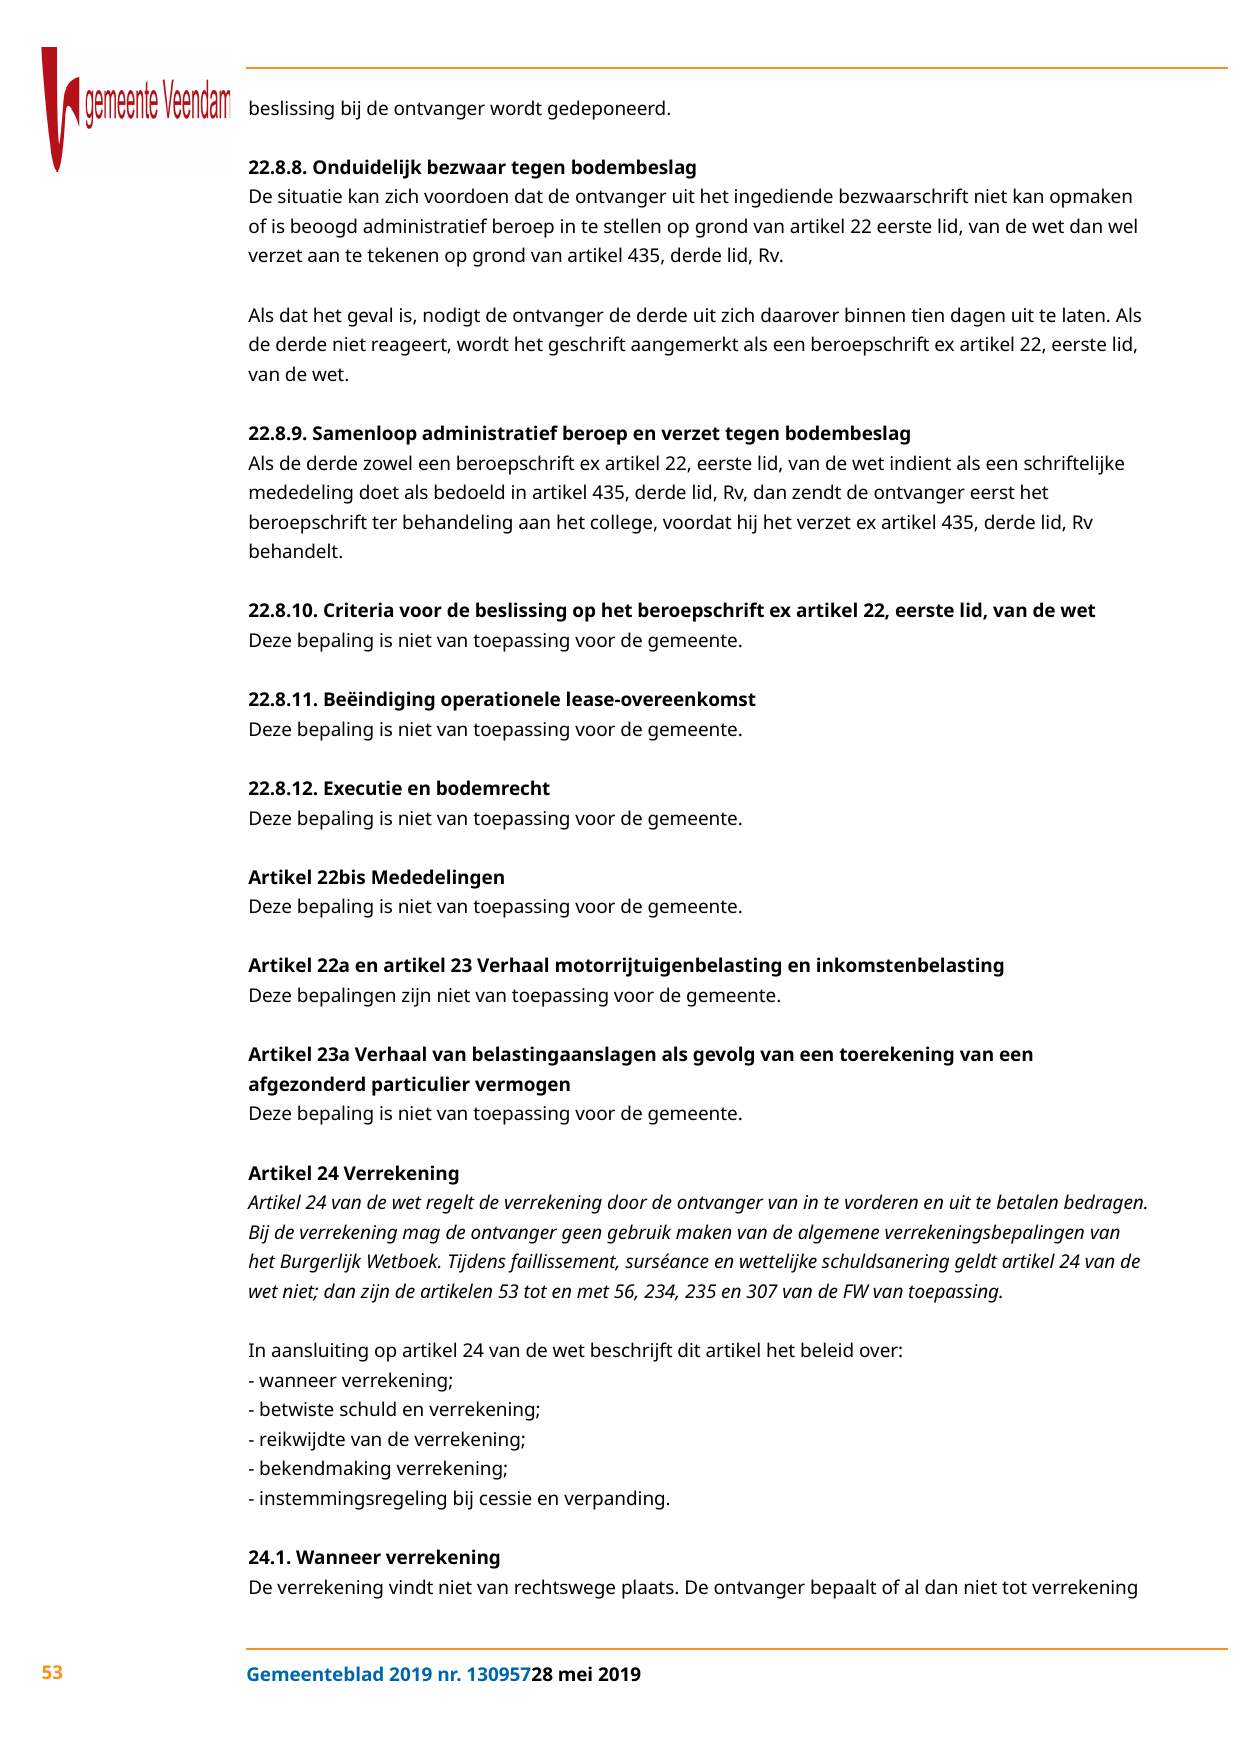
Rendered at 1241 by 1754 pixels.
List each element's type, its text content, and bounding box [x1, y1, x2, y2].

text 22.8.11. Beëindiging operationele lease-overeenkomst [248, 686, 1152, 712]
text - bekendmaking verrekening; [248, 1456, 1152, 1481]
text Als de derde zowel een beroepschrift ex artikel 22, eerste lid, van de wet indient als een schriftelijke mededeling doet als bedoeld in artikel 435, derde lid, Rv, dan zendt de ontvanger eerst het beroepschrift ter behandeling aan het college, voordat hij het verzet ex artikel 435, derde lid, Rv behandelt. [248, 450, 1152, 564]
text 22.8.8. Onduidelijk bezwaar tegen bodembeslag [248, 154, 1152, 180]
text Artikel 24 van de wet regelt de verrekening door de ontvanger van in te vorderen en uit te betalen bedragen. Bij de verrekening mag de ontvanger geen gebruik maken van de algemene verrekeningsbepalingen van het Burgerlijk Wetboek. Tijdens faillissement, surséance en wettelijke schuldsanering geldt artikel 24 van de wet niet; dan zijn de artikelen 53 tot en met 56, 234, 235 en 307 van de FW van toepassing. [248, 1189, 1152, 1304]
text 22.8.9. Samenloop administratief beroep en verzet tegen bodembeslag [248, 420, 1152, 446]
text Deze bepaling is niet van toepassing voor de gemeente. [248, 716, 1152, 742]
text De situatie kan zich voordoen dat de ontvanger uit het ingediende bezwaarschrift niet kan opmaken of is beoogd administratief beroep in te stellen op grond van artikel 22 eerste lid, van de wet dan wel verzet aan te tekenen op grond van artikel 435, derde lid, Rv. [248, 183, 1152, 268]
text De verrekening vindt niet van rechtswege plaats. De ontvanger bepaalt of al dan niet tot verrekening [248, 1574, 1152, 1600]
text - reikwijdte van de verrekening; [248, 1426, 1152, 1452]
text - betwiste schuld en verrekening; [248, 1396, 1152, 1422]
text Artikel 22bis Mededelingen [248, 864, 1152, 890]
text Deze bepaling is niet van toepassing voor de gemeente. [248, 1101, 1152, 1126]
text Deze bepaling is niet van toepassing voor de gemeente. [248, 627, 1152, 653]
text In aansluiting op artikel 24 van de wet beschrijft dit artikel het beleid over: [248, 1337, 1152, 1363]
text Als dat het geval is, nodigt de ontvanger de derde uit zich daarover binnen tien dagen uit te laten. Als de derde niet reageert, wordt het geschrift aangemerkt als een beroepschrift ex artikel 22, eerste lid, van de wet. [248, 302, 1152, 387]
text Artikel 23a Verhaal van belastingaanslagen als gevolg van een toerekening van een afgezonderd particulier vermogen [248, 1041, 1152, 1097]
text 24.1. Wanneer verrekening [248, 1544, 1152, 1570]
picture [41, 47, 231, 172]
text - instemmingsregeling bij cessie en verpanding. [248, 1485, 1152, 1511]
text Artikel 22a en artikel 23 Verhaal motorrijtuigenbelasting en inkomstenbelasting [248, 953, 1152, 978]
text - wanneer verrekening; [248, 1367, 1152, 1393]
text Deze bepaling is niet van toepassing voor de gemeente. [248, 805, 1152, 831]
text Artikel 24 Verrekening [248, 1160, 1152, 1186]
text 22.8.12. Executie en bodemrecht [248, 775, 1152, 801]
text Deze bepaling is niet van toepassing voor de gemeente. [248, 893, 1152, 919]
text beslissing bij de ontvanger wordt gedeponeerd. [248, 95, 1152, 121]
text 22.8.10. Criteria voor de beslissing op het beroepschrift ex artikel 22, eerste lid, van de wet [248, 598, 1152, 623]
text Deze bepalingen zijn niet van toepassing voor de gemeente. [248, 982, 1152, 1008]
